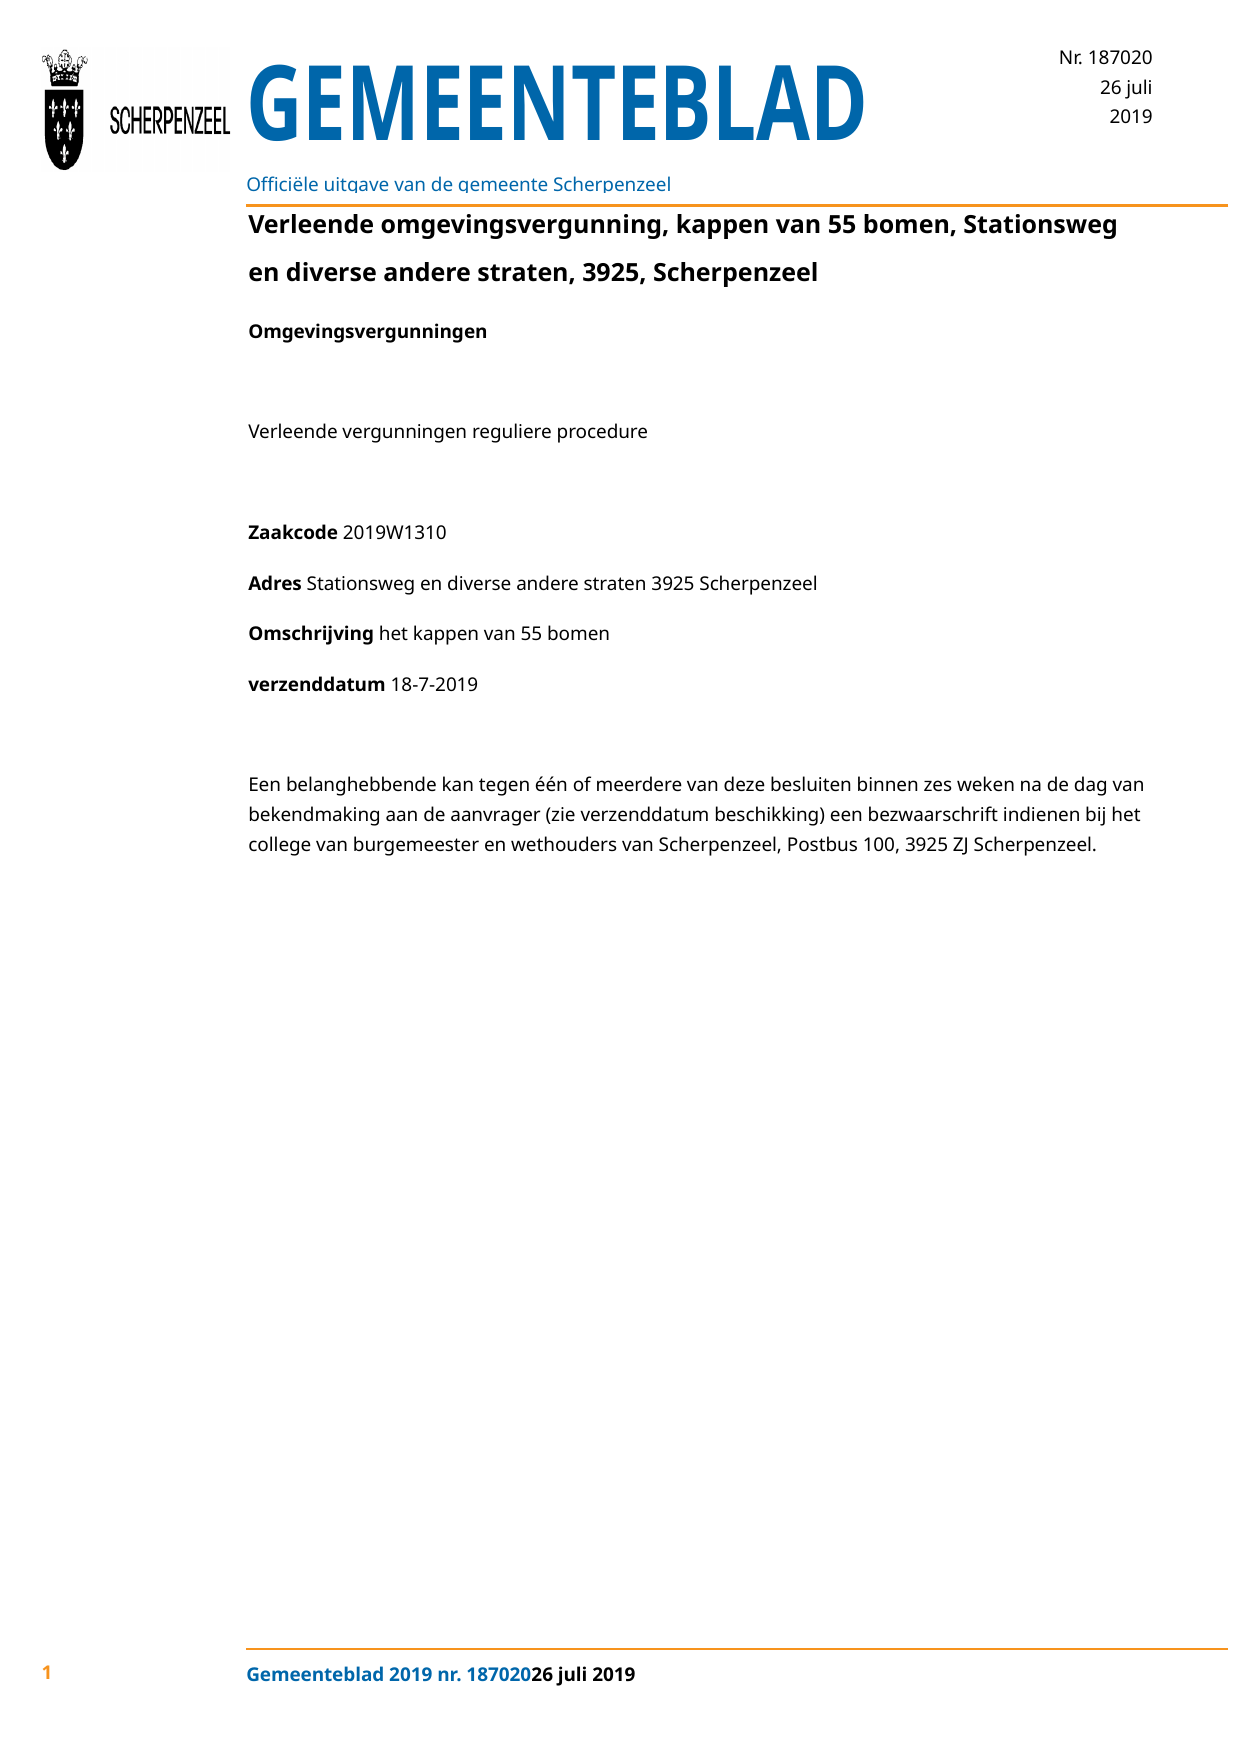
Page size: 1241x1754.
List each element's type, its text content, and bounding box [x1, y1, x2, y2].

text Verleende vergunningen reguliere procedure [248, 419, 1152, 444]
text Omgevingsvergunningen [248, 318, 1152, 344]
text Omschrijving het kappen van 55 bomen [248, 620, 1152, 646]
text Een belanghebbende kan tegen één of meerdere van deze besluiten binnen zes weken na de dag van bekendmaking aan de aanvrager (zie verzenddatum beschikking) een bezwaarschrift indienen bij het college van burgemeester en wethouders van Scherpenzeel, Postbus 100, 3925 ZJ Scherpenzeel. [248, 772, 1152, 857]
text verzenddatum 18-7-2019 [248, 671, 1152, 697]
text Adres Stationsweg en diverse andere straten 3925 Scherpenzeel [248, 570, 1152, 596]
picture [41, 47, 231, 172]
text Verleende omgevingsvergunning, kappen van 55 bomen, Stationsweg en diverse andere straten, 3925, Scherpenzeel [248, 207, 1152, 288]
text Zaakcode 2019W1310 [248, 519, 1152, 545]
